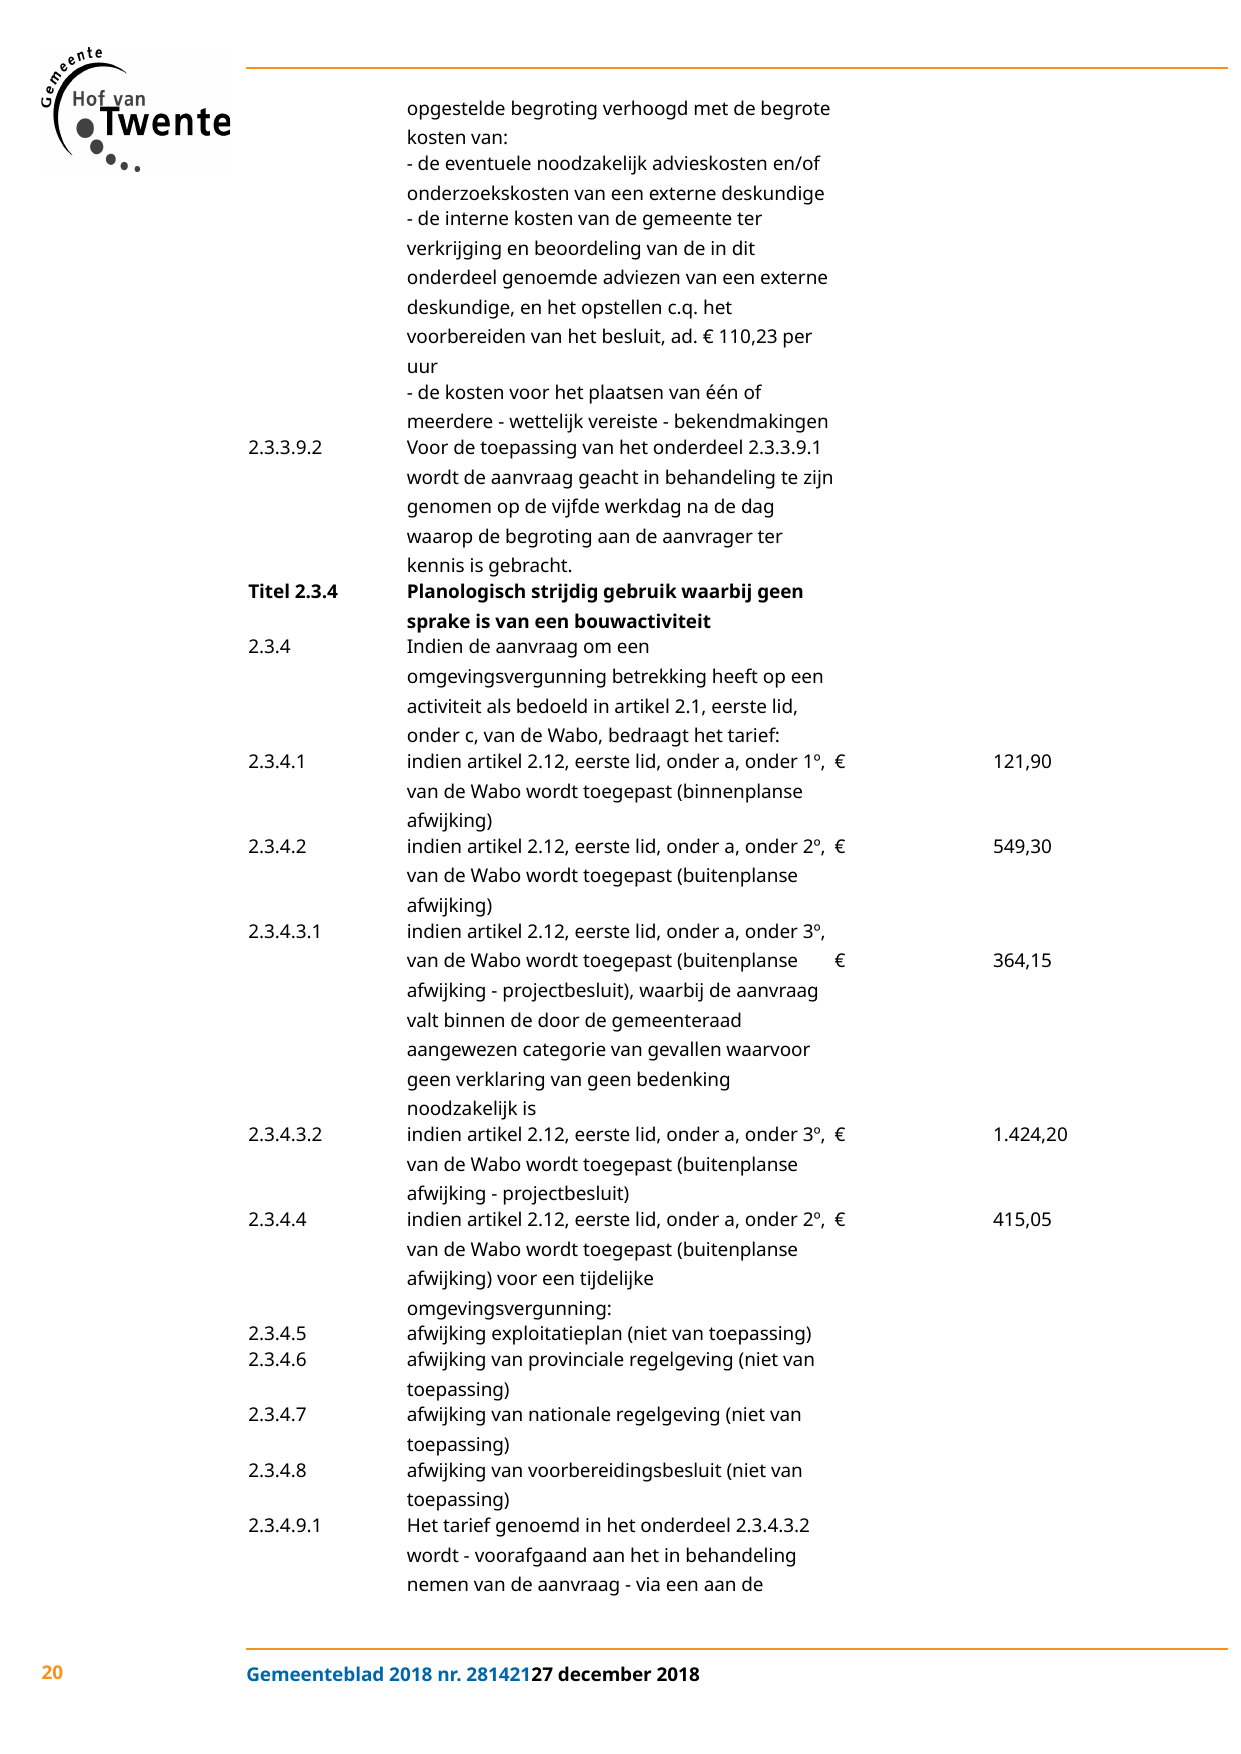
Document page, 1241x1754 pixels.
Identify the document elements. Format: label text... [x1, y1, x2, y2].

table_cell [834, 150, 993, 205]
table_cell 2.3.4.1 [248, 748, 407, 833]
table_cell Het tarief genoemd in het onderdeel 2.3.4.3.2 wordt - voorafgaand aan het in behandeling nemen van de aanvraag - via een aan de [407, 1512, 834, 1597]
table_cell 415,05 [993, 1206, 1152, 1321]
table_cell 2.3.3.9.2 [248, 434, 407, 578]
table_cell Voor de toepassing van het onderdeel 2.3.3.9.1 wordt de aanvraag geacht in behandeling te zijn genomen op de vijfde werkdag na de dag waarop de begroting aan de aanvrager ter kennis is gebracht. [407, 434, 834, 578]
table_cell afwijking van provinciale regelgeving (niet van toepassing) [407, 1346, 834, 1402]
table_cell [993, 634, 1152, 748]
table_cell 2.3.4.7 [248, 1402, 407, 1457]
table_cell [993, 1512, 1152, 1597]
table_cell 549,30 [993, 833, 1152, 918]
table_cell [993, 1457, 1152, 1512]
table_cell indien artikel 2.12, eerste lid, onder a, onder 2º, van de Wabo wordt toegepast (buitenplanse afwijking) voor een tijdelijke omgevingsvergunning: [407, 1206, 834, 1321]
table_cell 364,15 [993, 918, 1152, 1121]
table_cell 2.3.4.9.1 [248, 1512, 407, 1597]
table_cell afwijking van nationale regelgeving (niet van toepassing) [407, 1402, 834, 1457]
table_cell 2.3.4.8 [248, 1457, 407, 1512]
table_cell [834, 1512, 993, 1597]
table_cell - de kosten voor het plaatsen van één of meerdere - wettelijk vereiste - bekendmakingen [407, 379, 834, 434]
table_cell [993, 434, 1152, 578]
table_cell € [834, 833, 993, 918]
table_cell 2.3.4.3.1 [248, 918, 407, 1121]
table_cell afwijking van voorbereidingsbesluit (niet van toepassing) [407, 1457, 834, 1512]
table_cell 121,90 [993, 748, 1152, 833]
table_cell € [834, 918, 993, 1121]
table_cell [248, 379, 407, 434]
table_cell [248, 150, 407, 205]
table_cell Titel 2.3.4 [248, 579, 407, 634]
table_cell 2.3.4.3.2 [248, 1121, 407, 1206]
table_cell [834, 579, 993, 634]
table_cell [834, 434, 993, 578]
table_cell - de eventuele noodzakelijk advieskosten en/of onderzoekskosten van een externe deskundige [407, 150, 834, 205]
table_cell Planologisch strijdig gebruik waarbij geen sprake is van een bouwactiviteit [407, 579, 834, 634]
table_cell 2.3.4 [248, 634, 407, 748]
table_cell [834, 634, 993, 748]
picture [41, 47, 231, 172]
table_cell € [834, 1121, 993, 1206]
table_cell 2.3.4.4 [248, 1206, 407, 1321]
table_cell indien artikel 2.12, eerste lid, onder a, onder 3º, van de Wabo wordt toegepast (buitenplanse afwijking - projectbesluit), waarbij de aanvraag valt binnen de door de gemeenteraad aangewezen categorie van gevallen waarvoor geen verklaring van geen bedenking noodzakelijk is [407, 918, 834, 1121]
table_cell 2.3.4.5 [248, 1321, 407, 1346]
table_cell 2.3.4.2 [248, 833, 407, 918]
table_cell indien artikel 2.12, eerste lid, onder a, onder 3º, van de Wabo wordt toegepast (buitenplanse afwijking - projectbesluit) [407, 1121, 834, 1206]
table_cell [834, 205, 993, 379]
table_cell Indien de aanvraag om een omgevingsvergunning betrekking heeft op een activiteit als bedoeld in artikel 2.1, eerste lid, onder c, van de Wabo, bedraagt het tarief: [407, 634, 834, 748]
table_cell [993, 379, 1152, 434]
table_cell [993, 579, 1152, 634]
table_cell [834, 379, 993, 434]
table_cell afwijking exploitatieplan (niet van toepassing) [407, 1321, 834, 1346]
table_cell € [834, 748, 993, 833]
table_cell [834, 1321, 993, 1346]
table_cell [834, 1346, 993, 1402]
table_cell 1.424,20 [993, 1121, 1152, 1206]
table_cell [993, 1346, 1152, 1402]
table_cell [248, 95, 407, 150]
table_cell [993, 150, 1152, 205]
table_cell [248, 205, 407, 379]
table_cell [834, 1457, 993, 1512]
table_cell [834, 95, 993, 150]
table_cell 2.3.4.6 [248, 1346, 407, 1402]
table_cell [993, 205, 1152, 379]
table_cell opgestelde begroting verhoogd met de begrote kosten van: [407, 95, 834, 150]
table_cell indien artikel 2.12, eerste lid, onder a, onder 2º, van de Wabo wordt toegepast (buitenplanse afwijking) [407, 833, 834, 918]
table_cell [993, 95, 1152, 150]
table_cell - de interne kosten van de gemeente ter verkrijging en beoordeling van de in dit onderdeel genoemde adviezen van een externe deskundige, en het opstellen c.q. het voorbereiden van het besluit, ad. € 110,23 per uur [407, 205, 834, 379]
table_cell [993, 1321, 1152, 1346]
table_cell € [834, 1206, 993, 1321]
table_cell [834, 1402, 993, 1457]
table_cell indien artikel 2.12, eerste lid, onder a, onder 1º, van de Wabo wordt toegepast (binnenplanse afwijking) [407, 748, 834, 833]
table_cell [993, 1402, 1152, 1457]
